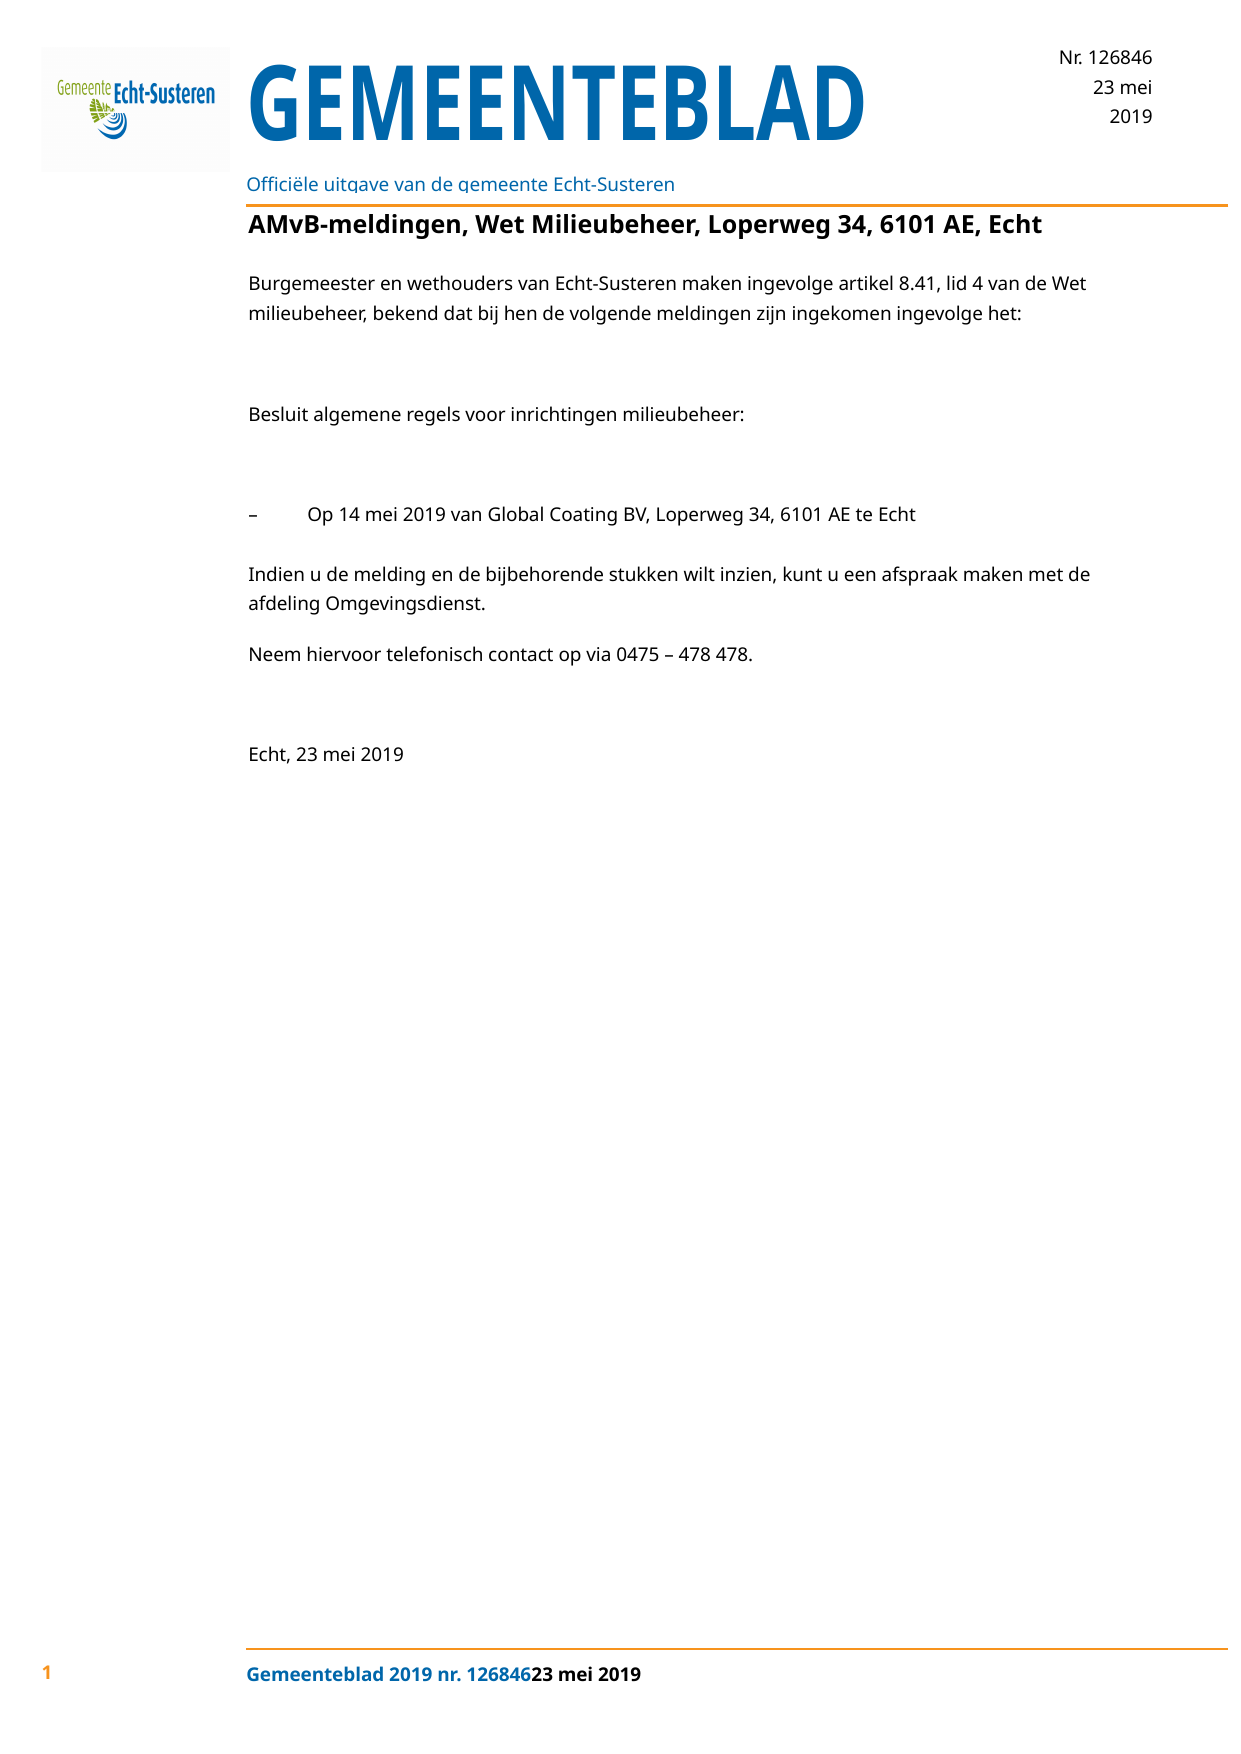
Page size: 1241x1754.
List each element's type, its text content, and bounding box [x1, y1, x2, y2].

text Echt, 23 mei 2019 [248, 742, 1152, 767]
list Op 14 mei 2019 van Global Coating BV, Loperweg 34, 6101 AE te Echt [248, 502, 1152, 527]
text Besluit algemene regels voor inrichtingen milieubeheer: [248, 401, 1152, 426]
picture [41, 47, 231, 172]
text Burgemeester en wethouders van Echt-Susteren maken ingevolge artikel 8.41, lid 4 van de Wet milieubeheer, bekend dat bij hen de volgende meldingen zijn ingekomen ingevolge het: [248, 270, 1152, 326]
text AMvB-meldingen, Wet Milieubeheer, Loperweg 34, 6101 AE, Echt [248, 207, 1152, 241]
text Indien u de melding en de bijbehorende stukken wilt inzien, kunt u een afspraak maken met de afdeling Omgevingsdienst. [248, 561, 1152, 616]
text Neem hiervoor telefonisch contact op via 0475 – 478 478. [248, 641, 1152, 666]
